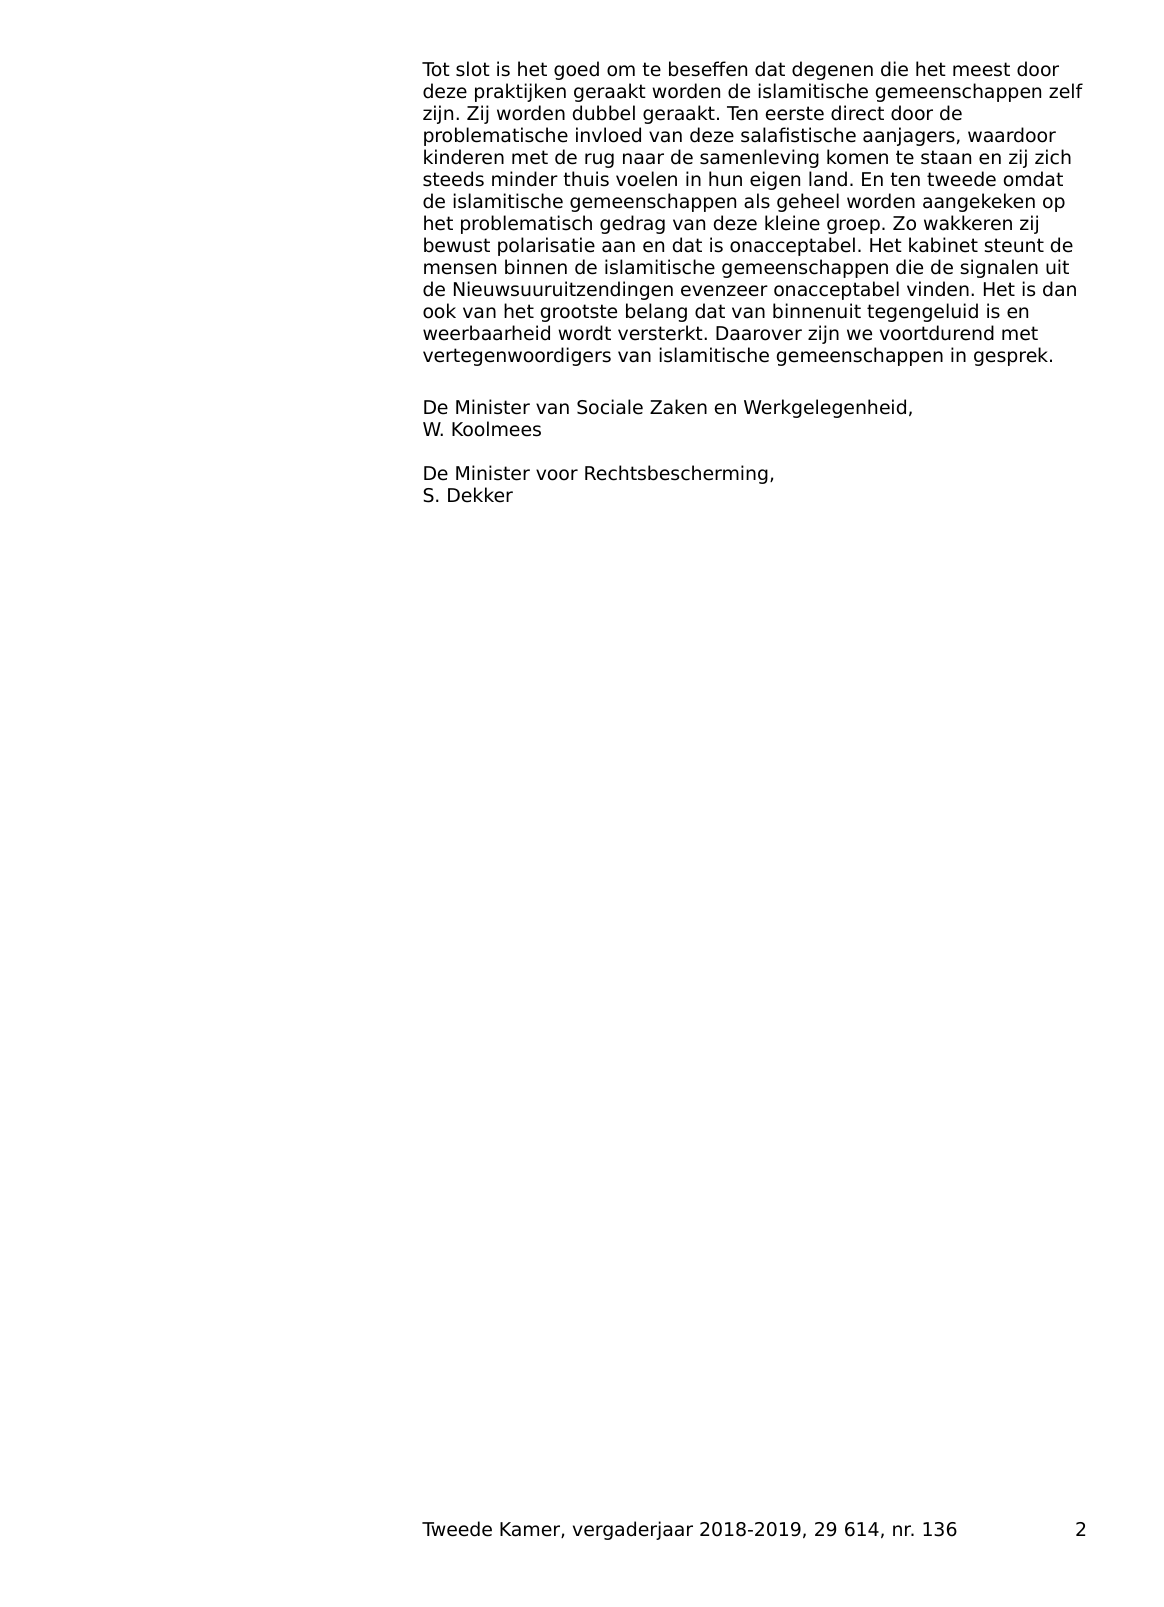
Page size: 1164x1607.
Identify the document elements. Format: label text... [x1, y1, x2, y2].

text Tot slot is het goed om te beseffen dat degenen die het meest door deze praktijken geraakt worden de islamitische gemeenschappen zelf zijn. Zij worden dubbel geraakt. Ten eerste direct door de problematische invloed van deze salafistische aanjagers, waardoor kinderen met de rug naar de samenleving komen te staan en zij zich steeds minder thuis voelen in hun eigen land. En ten tweede omdat de islamitische gemeenschappen als geheel worden aangekeken op het problematisch gedrag van deze kleine groep. Zo wakkeren zij bewust polarisatie aan en dat is onacceptabel. Het kabinet steunt de mensen binnen de islamitische gemeenschappen die de signalen uit de Nieuwsuuruitzendingen evenzeer onacceptabel vinden. Het is dan ook van het grootste belang dat van binnenuit tegengeluid is en weerbaarheid wordt versterkt. Daarover zijn we voortdurend met vertegenwoordigers van islamitische gemeenschappen in gesprek. [422, 59, 1087, 367]
text De Minister van Sociale Zaken en Werkgelegenheid, W. Koolmees [422, 397, 1087, 441]
text De Minister voor Rechtsbescherming, S. Dekker [422, 463, 1087, 507]
